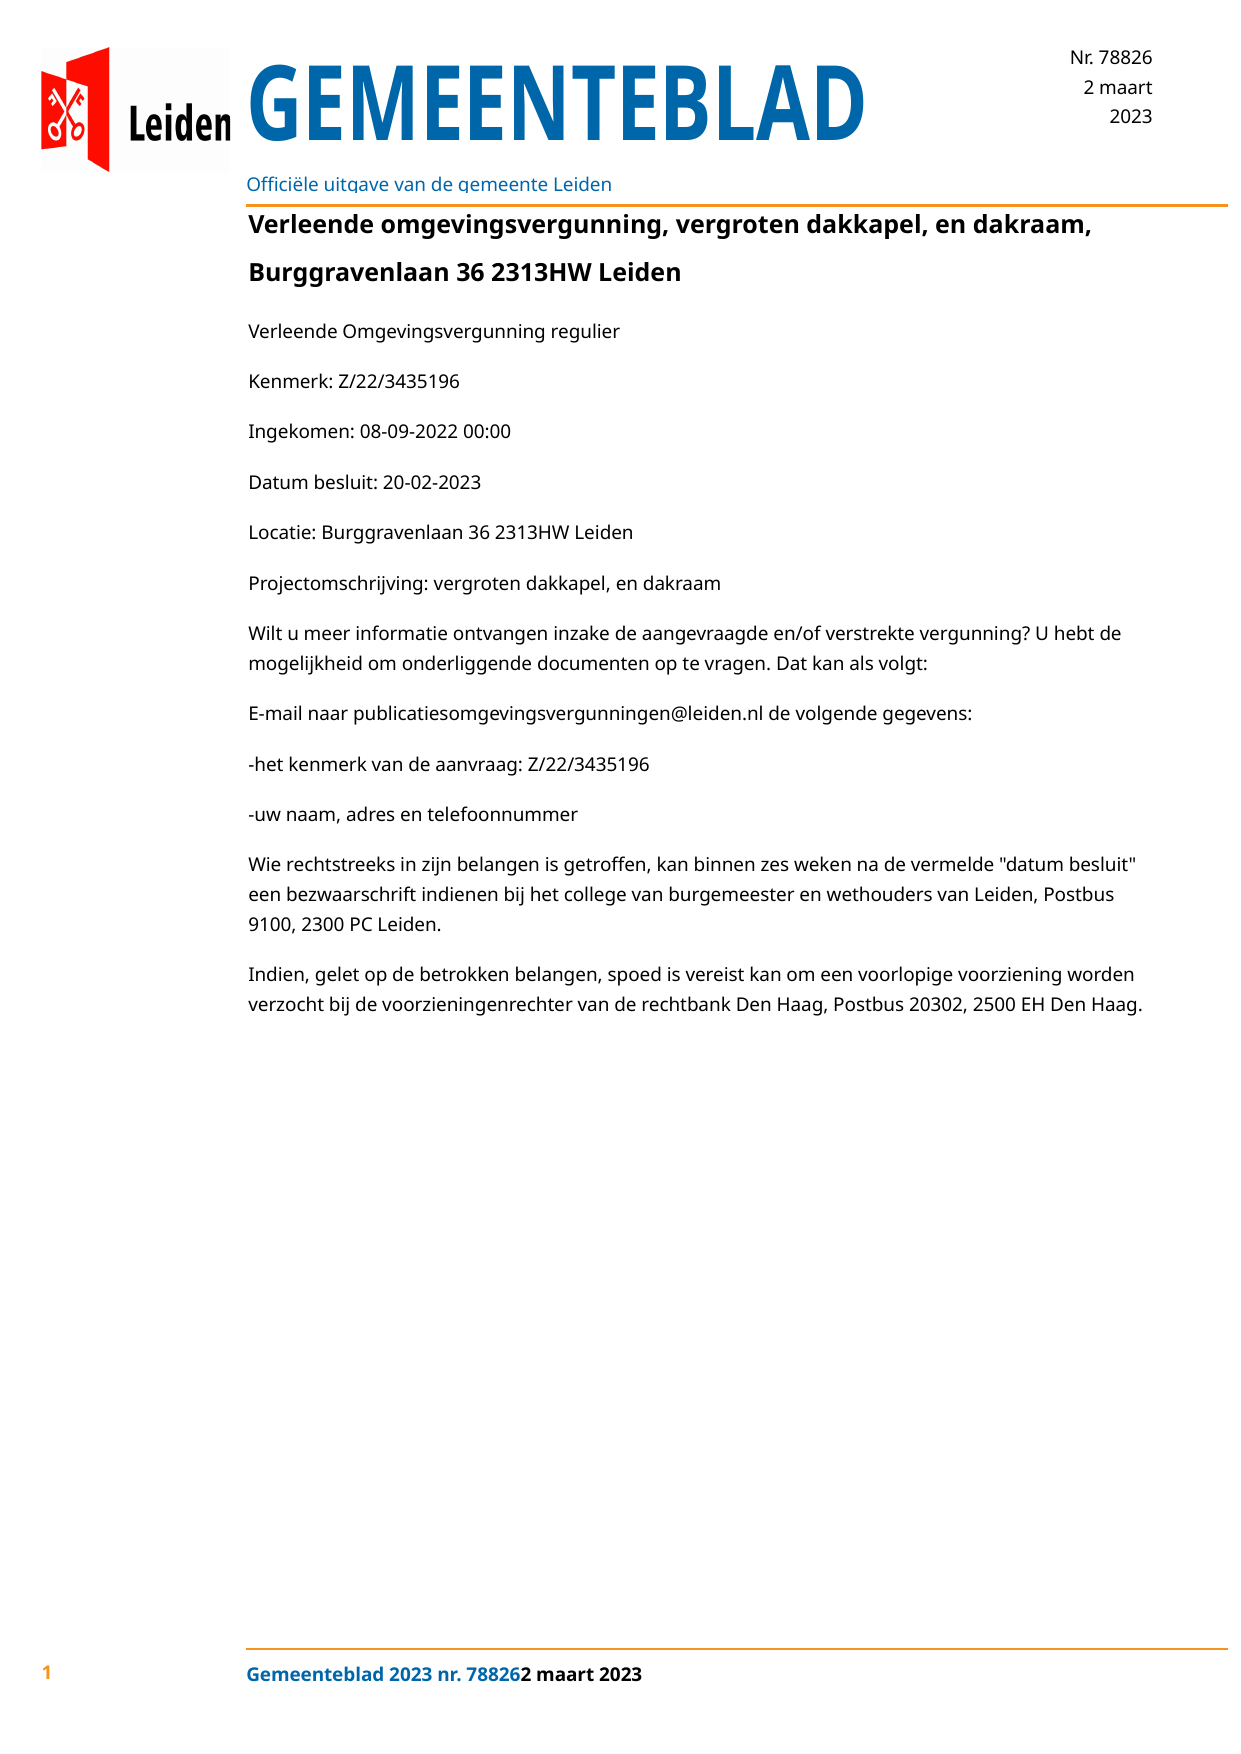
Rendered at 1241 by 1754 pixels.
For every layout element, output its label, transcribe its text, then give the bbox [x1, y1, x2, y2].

text Datum besluit: 20-02-2023 [248, 469, 1152, 495]
text Wie rechtstreeks in zijn belangen is getroffen, kan binnen zes weken na de vermelde "datum besluit" een bezwaarschrift indienen bij het college van burgemeester en wethouders van Leiden, Postbus 9100, 2300 PC Leiden. [248, 852, 1152, 937]
text Kenmerk: Z/22/3435196 [248, 368, 1152, 394]
text -het kenmerk van de aanvraag: Z/22/3435196 [248, 751, 1152, 777]
text -uw naam, adres en telefoonnummer [248, 801, 1152, 827]
text Indien, gelet op de betrokken belangen, spoed is vereist kan om een voorlopige voorziening worden verzocht bij de voorzieningenrechter van de rechtbank Den Haag, Postbus 20302, 2500 EH Den Haag. [248, 961, 1152, 1017]
text Locatie: Burggravenlaan 36 2313HW Leiden [248, 519, 1152, 545]
text Verleende omgevingsvergunning, vergroten dakkapel, en dakraam, Burggravenlaan 36 2313HW Leiden [248, 207, 1152, 288]
picture [41, 47, 231, 172]
text Verleende Omgevingsvergunning regulier [248, 318, 1152, 344]
text Projectomschrijving: vergroten dakkapel, en dakraam [248, 570, 1152, 596]
text Ingekomen: 08-09-2022 00:00 [248, 419, 1152, 444]
text Wilt u meer informatie ontvangen inzake de aangevraagde en/of verstrekte vergunning? U hebt de mogelijkheid om onderliggende documenten op te vragen. Dat kan als volgt: [248, 620, 1152, 676]
text E-mail naar publicatiesomgevingsvergunningen@leiden.nl de volgende gegevens: [248, 700, 1152, 726]
